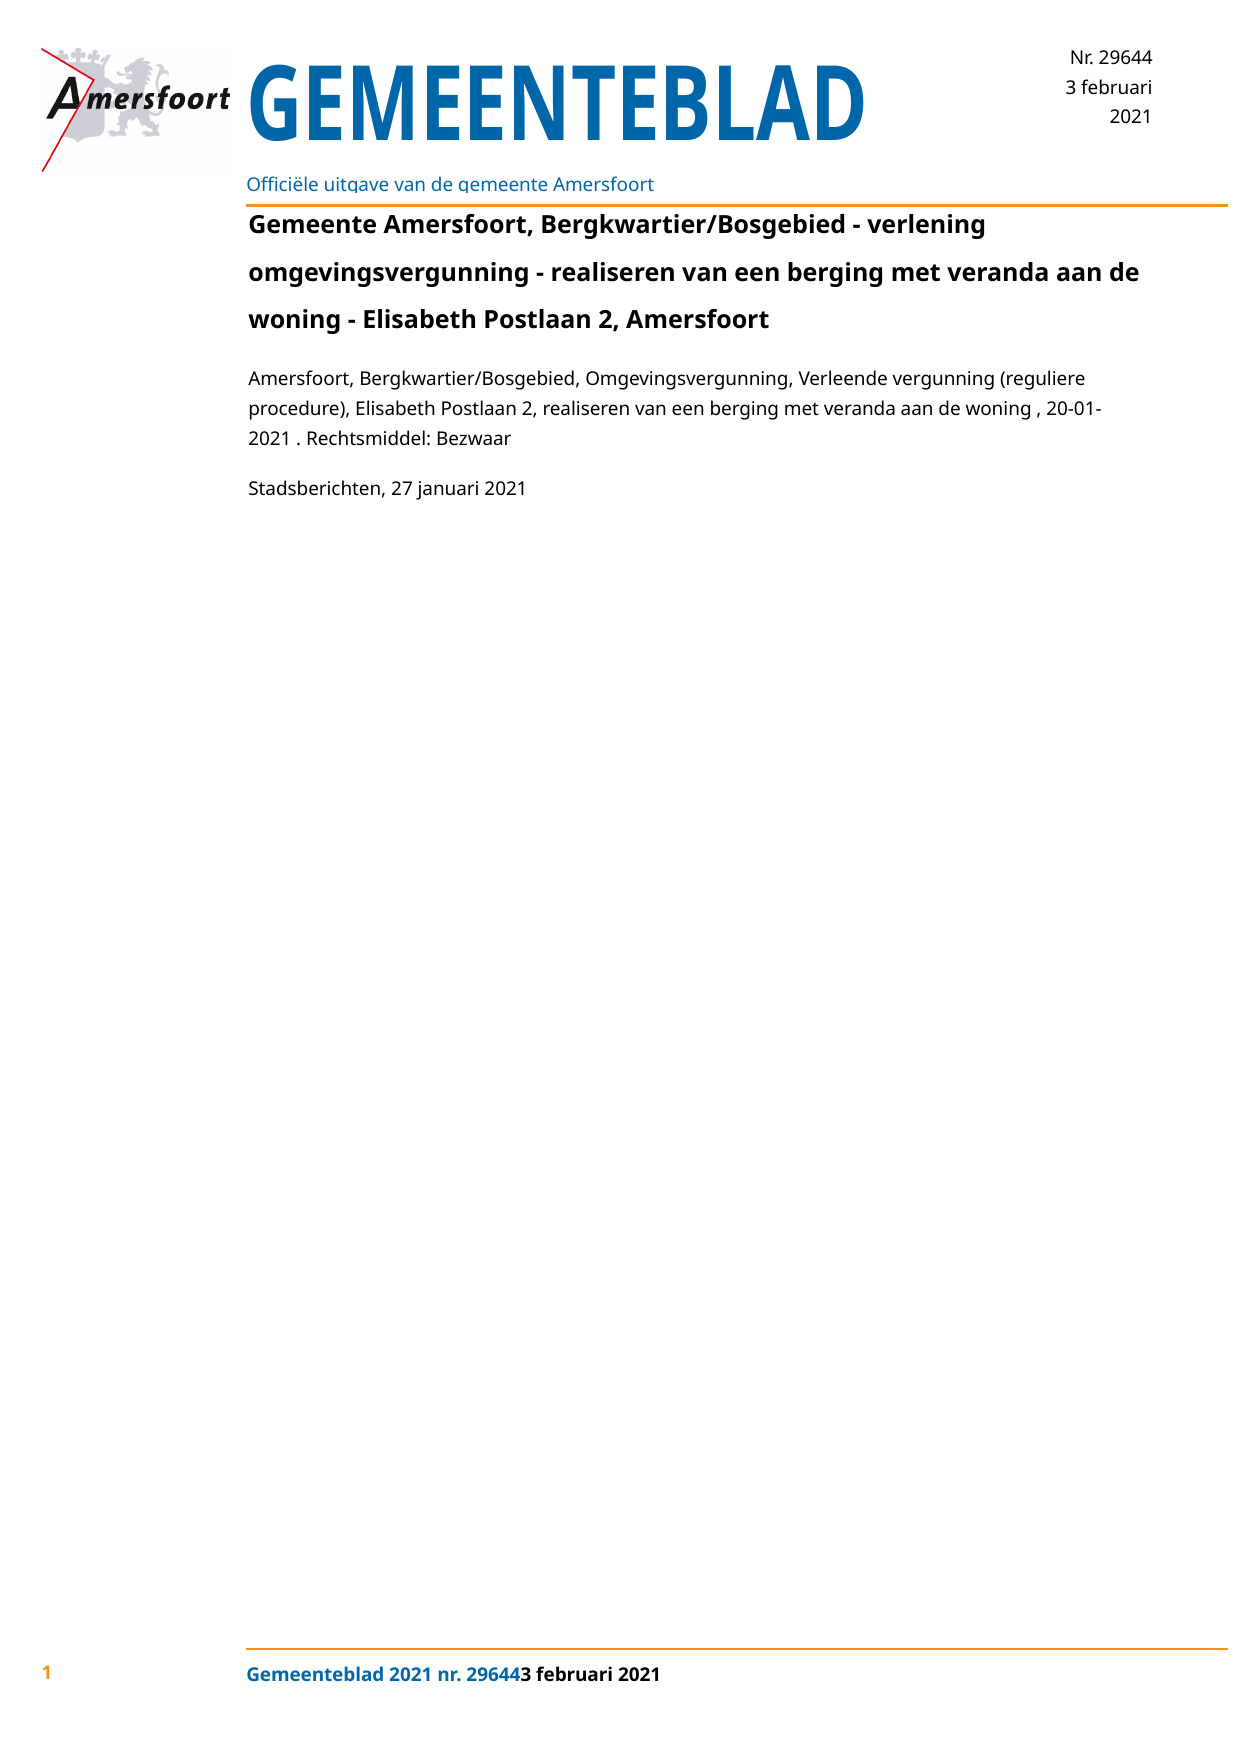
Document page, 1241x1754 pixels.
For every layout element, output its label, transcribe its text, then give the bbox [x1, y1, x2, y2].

text Gemeente Amersfoort, Bergkwartier/Bosgebied - verlening omgevingsvergunning - realiseren van een berging met veranda aan de woning - Elisabeth Postlaan 2, Amersfoort [248, 207, 1152, 336]
picture [41, 47, 231, 172]
text Stadsberichten, 27 januari 2021 [248, 475, 1152, 501]
text Amersfoort, Bergkwartier/Bosgebied, Omgevingsvergunning, Verleende vergunning (reguliere procedure), Elisabeth Postlaan 2, realiseren van een berging met veranda aan de woning , 20-01-2021 . Rechtsmiddel: Bezwaar [248, 366, 1152, 450]
